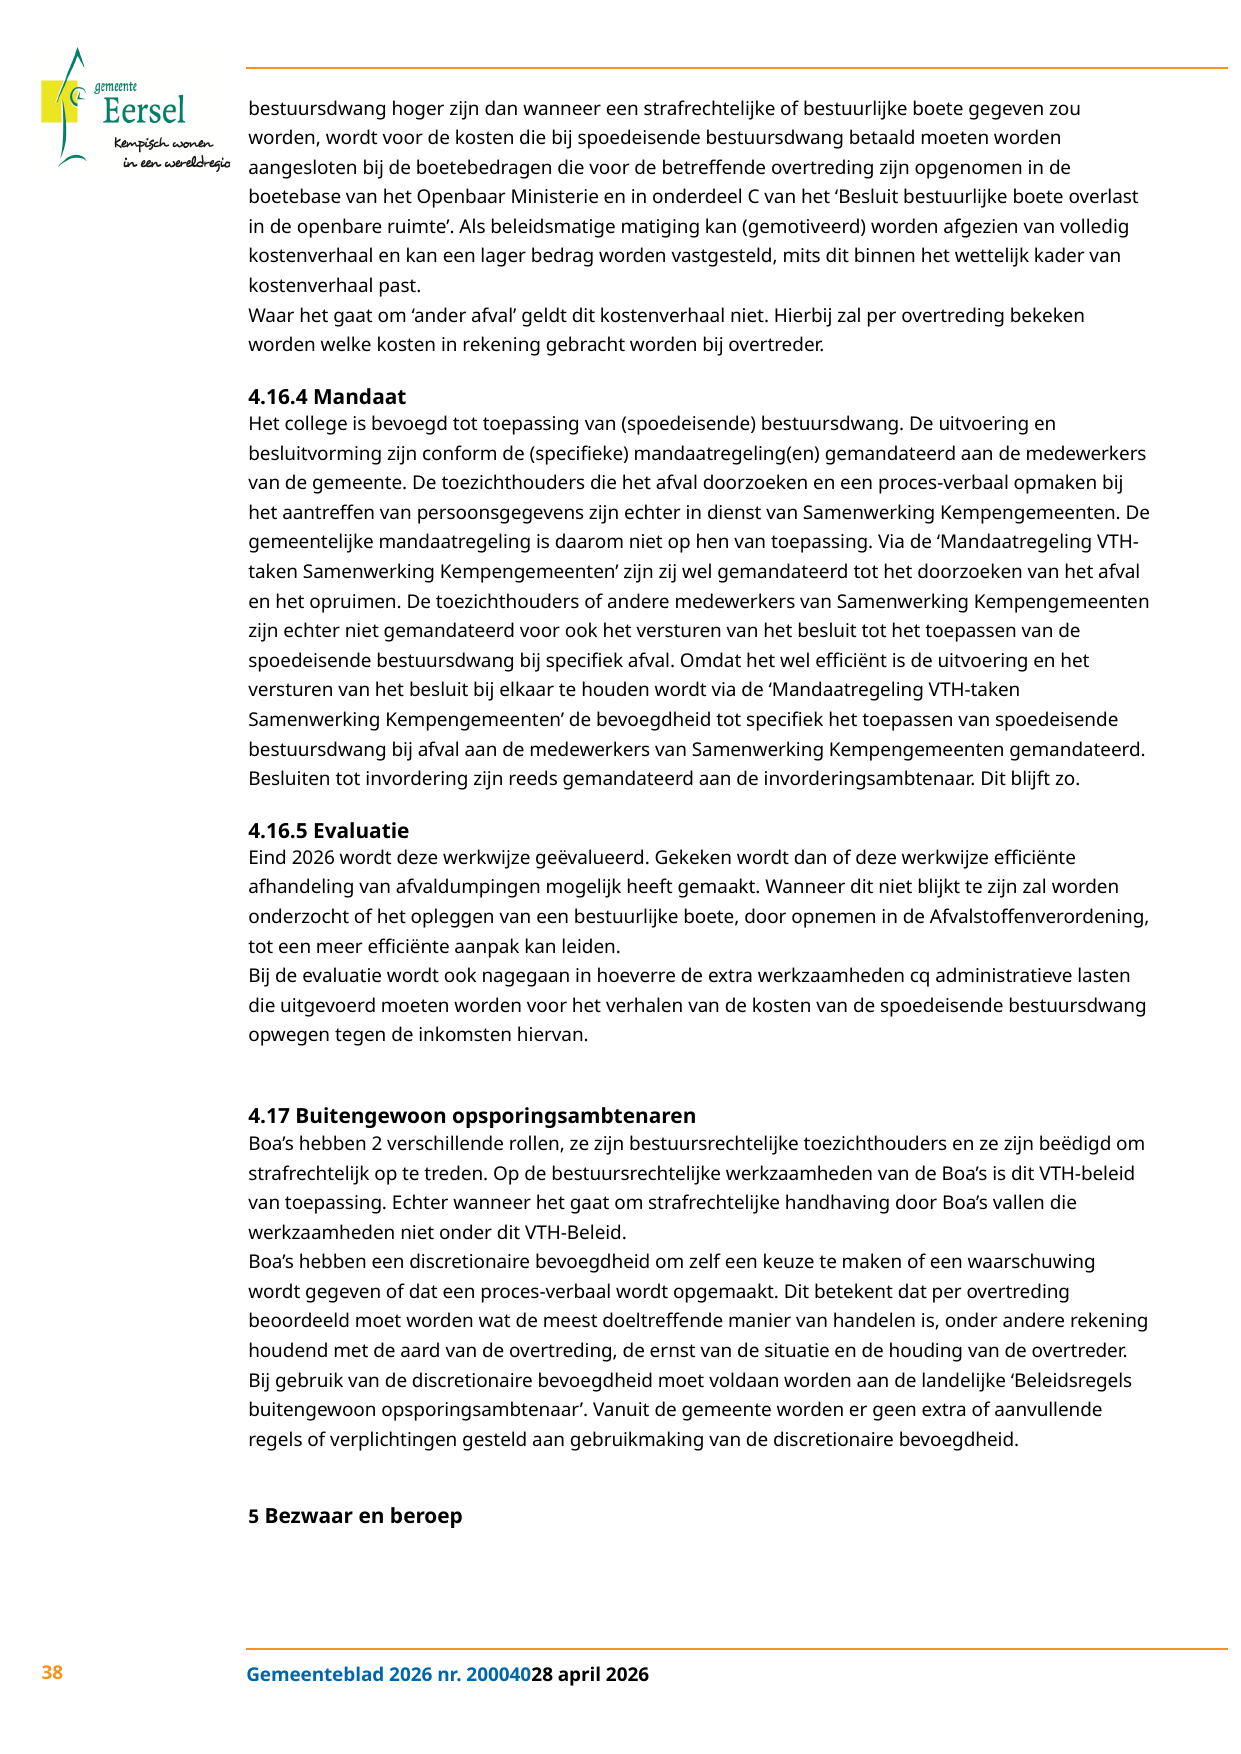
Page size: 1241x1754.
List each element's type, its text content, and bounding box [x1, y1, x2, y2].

text Het college is bevoegd tot toepassing van (spoedeisende) bestuursdwang. De uitvoering en besluitvorming zijn conform de (specifieke) mandaatregeling(en) gemandateerd aan de medewerkers van de gemeente. De toezichthouders die het afval doorzoeken en een proces-verbaal opmaken bij het aantreffen van persoonsgegevens zijn echter in dienst van Samenwerking Kempengemeenten. De gemeentelijke mandaatregeling is daarom niet op hen van toepassing. Via de ‘Mandaatregeling VTH-taken Samenwerking Kempengemeenten’ zijn zij wel gemandateerd tot het doorzoeken van het afval en het opruimen. De toezichthouders of andere medewerkers van Samenwerking Kempengemeenten zijn echter niet gemandateerd voor ook het versturen van het besluit tot het toepassen van de spoedeisende bestuursdwang bij specifiek afval. Omdat het wel efficiënt is de uitvoering en het versturen van het besluit bij elkaar te houden wordt via de ‘Mandaatregeling VTH-taken Samenwerking Kempengemeenten’ de bevoegdheid tot specifiek het toepassen van spoedeisende bestuursdwang bij afval aan de medewerkers van Samenwerking Kempengemeenten gemandateerd. Besluiten tot invordering zijn reeds gemandateerd aan de invorderingsambtenaar. Dit blijft zo. [248, 410, 1152, 791]
picture [41, 47, 231, 172]
text Waar het gaat om ‘ander afval’ geldt dit kostenverhaal niet. Hierbij zal per overtreding bekeken worden welke kosten in rekening gebracht worden bij overtreder. [248, 302, 1152, 357]
text bestuursdwang hoger zijn dan wanneer een strafrechtelijke of bestuurlijke boete gegeven zou worden, wordt voor de kosten die bij spoedeisende bestuursdwang betaald moeten worden aangesloten bij de boetebedragen die voor de betreffende overtreding zijn opgenomen in de boetebase van het Openbaar Ministerie en in onderdeel C van het ‘Besluit bestuurlijke boete overlast in de openbare ruimte’. Als beleidsmatige matiging kan (gemotiveerd) worden afgezien van volledig kostenverhaal en kan een lager bedrag worden vastgesteld, mits dit binnen het wettelijk kader van kostenverhaal past. [248, 95, 1152, 298]
text 5 Bezwaar en beroep [248, 1501, 1152, 1529]
text Boa’s hebben 2 verschillende rollen, ze zijn bestuursrechtelijke toezichthouders en ze zijn beëdigd om strafrechtelijk op te treden. Op de bestuursrechtelijke werkzaamheden van de Boa’s is dit VTH-beleid van toepassing. Echter wanneer het gaat om strafrechtelijke handhaving door Boa’s vallen die werkzaamheden niet onder dit VTH-Beleid. [248, 1130, 1152, 1244]
text Eind 2026 wordt deze werkwijze geëvalueerd. Gekeken wordt dan of deze werkwijze efficiënte afhandeling van afvaldumpingen mogelijk heeft gemaakt. Wanneer dit niet blijkt te zijn zal worden onderzocht of het opleggen van een bestuurlijke boete, door opnemen in de Afvalstoffenverordening, tot een meer efficiënte aanpak kan leiden. [248, 844, 1152, 959]
text 4.16.5 Evaluatie [248, 816, 1152, 844]
text 4.17 Buitengewoon opsporingsambtenaren [248, 1102, 1152, 1130]
text Bij de evaluatie wordt ook nagegaan in hoeverre de extra werkzaamheden cq administratieve lasten die uitgevoerd moeten worden voor het verhalen van de kosten van de spoedeisende bestuursdwang opwegen tegen de inkomsten hiervan. [248, 962, 1152, 1047]
text Boa’s hebben een discretionaire bevoegdheid om zelf een keuze te maken of een waarschuwing wordt gegeven of dat een proces-verbaal wordt opgemaakt. Dit betekent dat per overtreding beoordeeld moet worden wat de meest doeltreffende manier van handelen is, onder andere rekening houdend met de aard van de overtreding, de ernst van de situatie en de houding van de overtreder. Bij gebruik van de discretionaire bevoegdheid moet voldaan worden aan de landelijke ‘Beleidsregels buitengewoon opsporingsambtenaar’. Vanuit de gemeente worden er geen extra of aanvullende regels of verplichtingen gesteld aan gebruikmaking van de discretionaire bevoegdheid. [248, 1248, 1152, 1452]
text 4.16.4 Mandaat [248, 382, 1152, 410]
